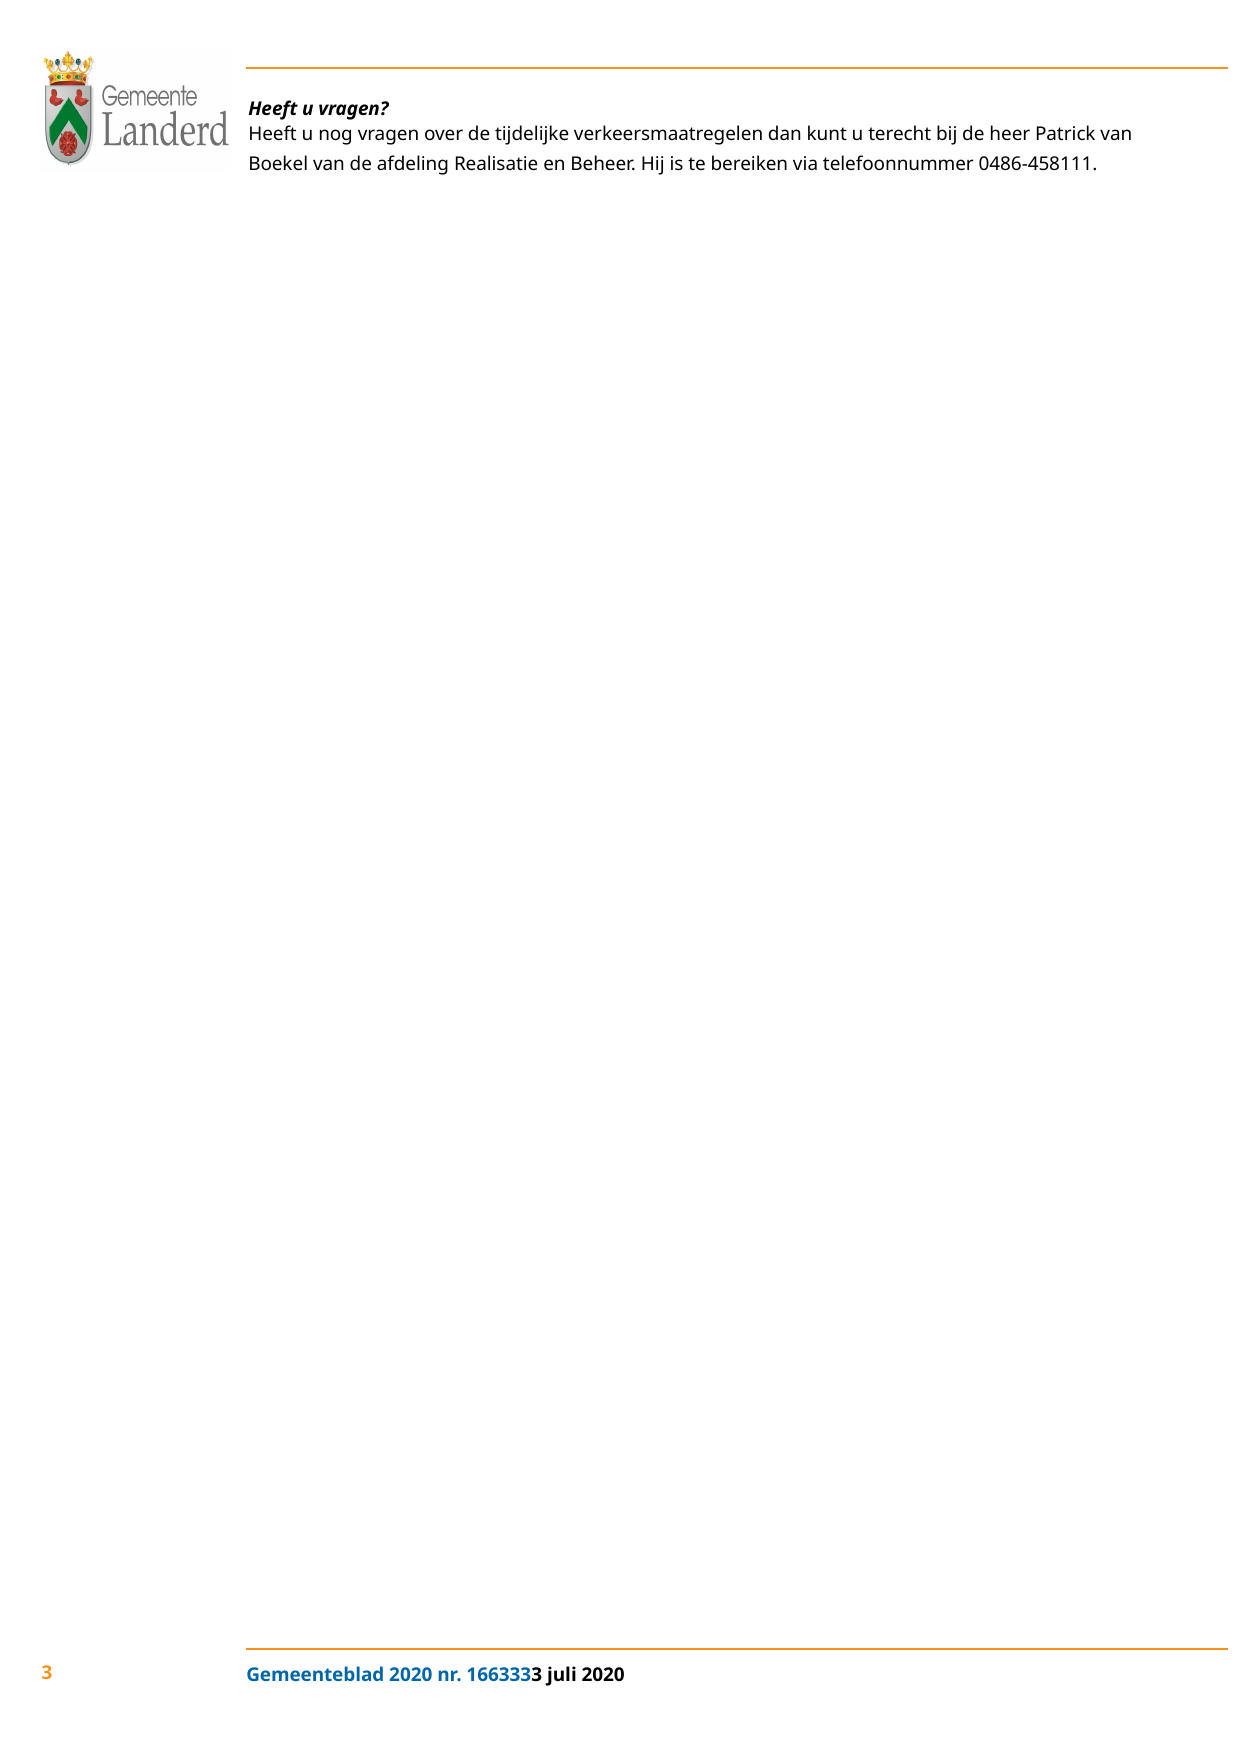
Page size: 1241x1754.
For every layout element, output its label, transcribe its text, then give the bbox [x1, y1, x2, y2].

text Heeft u vragen? [248, 95, 1152, 121]
text Heeft u nog vragen over de tijdelijke verkeersmaatregelen dan kunt u terecht bij de heer Patrick van Boekel van de afdeling Realisatie en Beheer. Hij is te bereiken via telefoonnummer 0486-458111. [248, 121, 1152, 176]
picture [41, 47, 231, 172]
